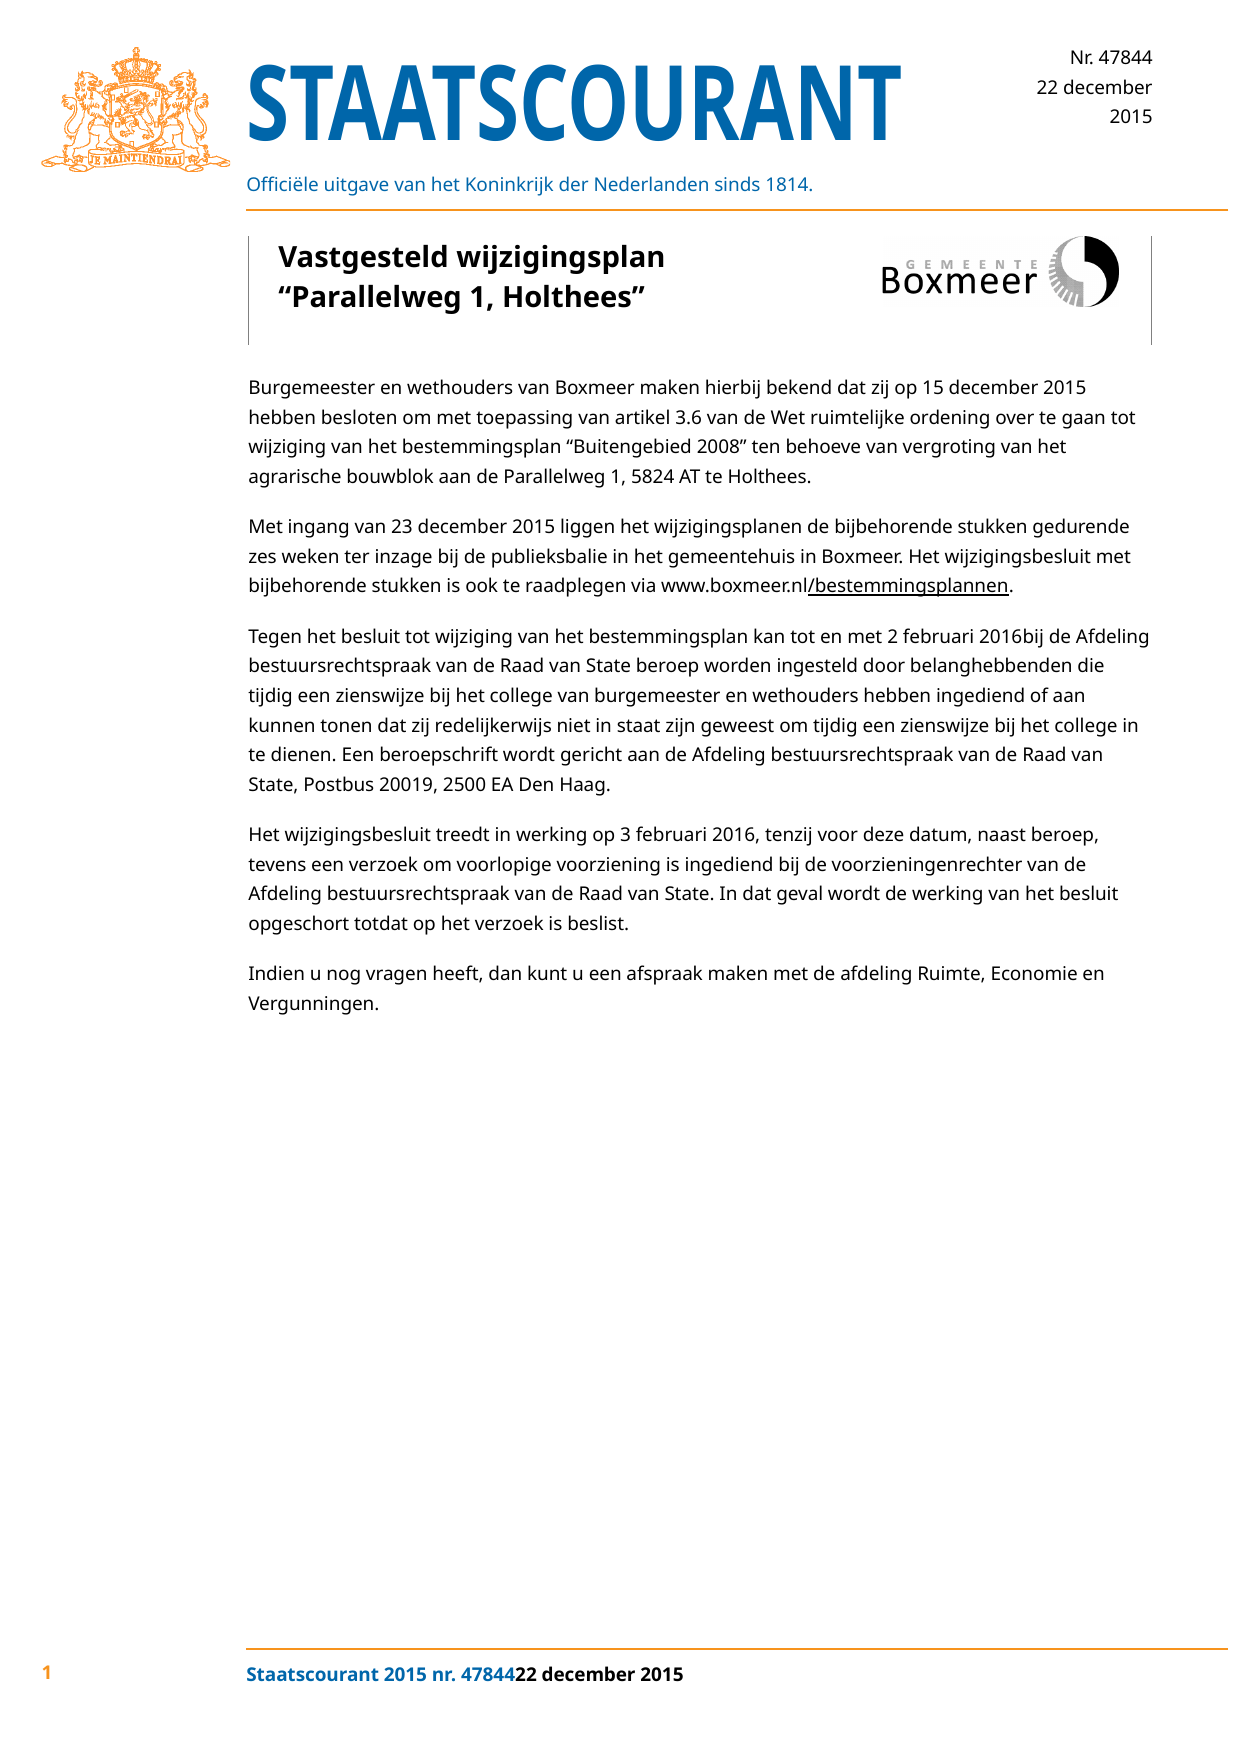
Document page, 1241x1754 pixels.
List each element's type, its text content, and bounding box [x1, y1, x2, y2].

table_header [850, 236, 1151, 345]
table_header Vastgesteld wijzigingsplan “Parallelweg 1, Holthees” [249, 236, 850, 345]
text Tegen het besluit tot wijziging van het bestemmingsplan kan tot en met 2 februari 2016bij de Afdeling bestuursrechtspraak van de Raad van State beroep worden ingesteld door belanghebbenden die tijdig een zienswijze bij het college van burgemeester en wethouders hebben ingediend of aan kunnen tonen dat zij redelijkerwijs niet in staat zijn geweest om tijdig een zienswijze bij het college in te dienen. Een beroepschrift wordt gericht aan de Afdeling bestuursrechtspraak van de Raad van State, Postbus 20019, 2500 EA Den Haag. [248, 623, 1152, 797]
text Indien u nog vragen heeft, dan kunt u een afspraak maken met de afdeling Ruimte, Economie en Vergunningen. [248, 961, 1152, 1016]
picture [41, 47, 231, 172]
text Met ingang van 23 december 2015 liggen het wijzigingsplanen de bijbehorende stukken gedurende zes weken ter inzage bij de publieksbalie in het gemeentehuis in Boxmeer. Het wijzigingsbesluit met bijbehorende stukken is ook te raadplegen via www.boxmeer.nl/bestemmingsplannen. [248, 513, 1152, 598]
text Burgemeester en wethouders van Boxmeer maken hierbij bekend dat zij op 15 december 2015 hebben besloten om met toepassing van artikel 3.6 van de Wet ruimtelijke ordening over te gaan tot wijziging van het bestemmingsplan “Buitengebied 2008” ten behoeve van vergroting van het agrarische bouwblok aan de Parallelweg 1, 5824 AT te Holthees. [248, 374, 1152, 489]
text Het wijzigingsbesluit treedt in werking op 3 februari 2016, tenzij voor deze datum, naast beroep, tevens een verzoek om voorlopige voorziening is ingediend bij de voorzieningenrechter van de Afdeling bestuursrechtspraak van de Raad van State. In dat geval wordt de werking van het besluit opgeschort totdat op het verzoek is beslist. [248, 821, 1152, 936]
picture [882, 236, 1119, 307]
